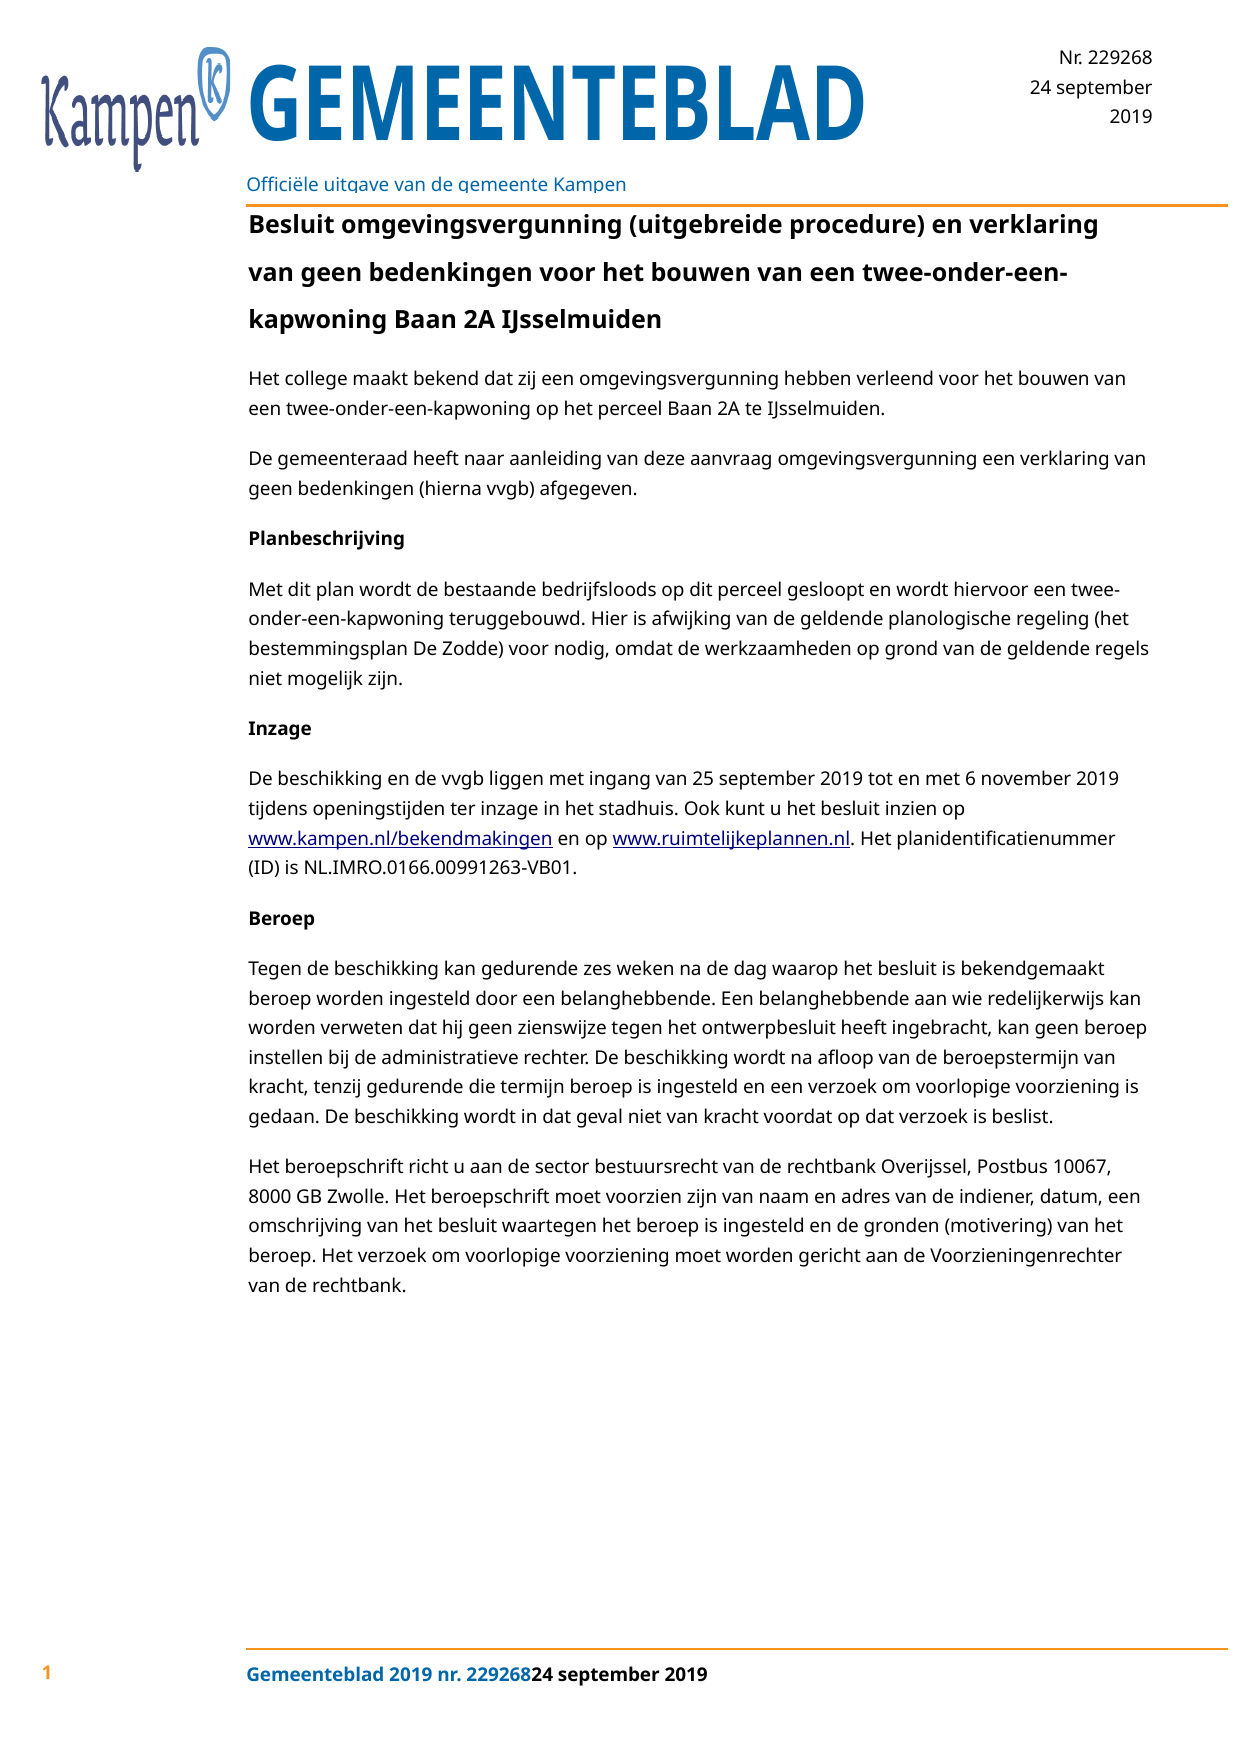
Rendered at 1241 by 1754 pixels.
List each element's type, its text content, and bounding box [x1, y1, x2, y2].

text Besluit omgevingsvergunning (uitgebreide procedure) en verklaring van geen bedenkingen voor het bouwen van een twee-onder-een-kapwoning Baan 2A IJsselmuiden [248, 207, 1152, 336]
text De gemeenteraad heeft naar aanleiding van deze aanvraag omgevingsvergunning een verklaring van geen bedenkingen (hierna vvgb) afgegeven. [248, 446, 1152, 501]
text Beroep [248, 905, 1152, 930]
text Inzage [248, 715, 1152, 741]
text Met dit plan wordt de bestaande bedrijfsloods op dit perceel gesloopt en wordt hiervoor een twee-onder-een-kapwoning teruggebouwd. Hier is afwijking van de geldende planologische regeling (het bestemmingsplan De Zodde) voor nodig, omdat de werkzaamheden op grond van de geldende regels niet mogelijk zijn. [248, 576, 1152, 690]
text De beschikking en de vvgb liggen met ingang van 25 september 2019 tot en met 6 november 2019 tijdens openingstijden ter inzage in het stadhuis. Ook kunt u het besluit inzien op www.kampen.nl/bekendmakingen en op www.ruimtelijkeplannen.nl. Het planidentificatienummer (ID) is NL.IMRO.0166.00991263-VB01. [248, 766, 1152, 880]
text Tegen de beschikking kan gedurende zes weken na de dag waarop het besluit is bekendgemaakt beroep worden ingesteld door een belanghebbende. Een belanghebbende aan wie redelijkerwijs kan worden verweten dat hij geen zienswijze tegen het ontwerpbesluit heeft ingebracht, kan geen beroep instellen bij de administratieve rechter. De beschikking wordt na afloop van de beroepstermijn van kracht, tenzij gedurende die termijn beroep is ingesteld en een verzoek om voorlopige voorziening is gedaan. De beschikking wordt in dat geval niet van kracht voordat op dat verzoek is beslist. [248, 955, 1152, 1129]
picture [41, 47, 231, 172]
text Planbeschrijving [248, 526, 1152, 551]
text Het beroepschrift richt u aan de sector bestuursrecht van de rechtbank Overijssel, Postbus 10067, 8000 GB Zwolle. Het beroepschrift moet voorzien zijn van naam en adres van de indiener, datum, een omschrijving van het besluit waartegen het beroep is ingesteld en de gronden (motivering) van het beroep. Het verzoek om voorlopige voorziening moet worden gericht aan de Voorzieningenrechter van de rechtbank. [248, 1153, 1152, 1297]
text Het college maakt bekend dat zij een omgevingsvergunning hebben verleend voor het bouwen van een twee-onder-een-kapwoning op het perceel Baan 2A te IJsselmuiden. [248, 366, 1152, 421]
